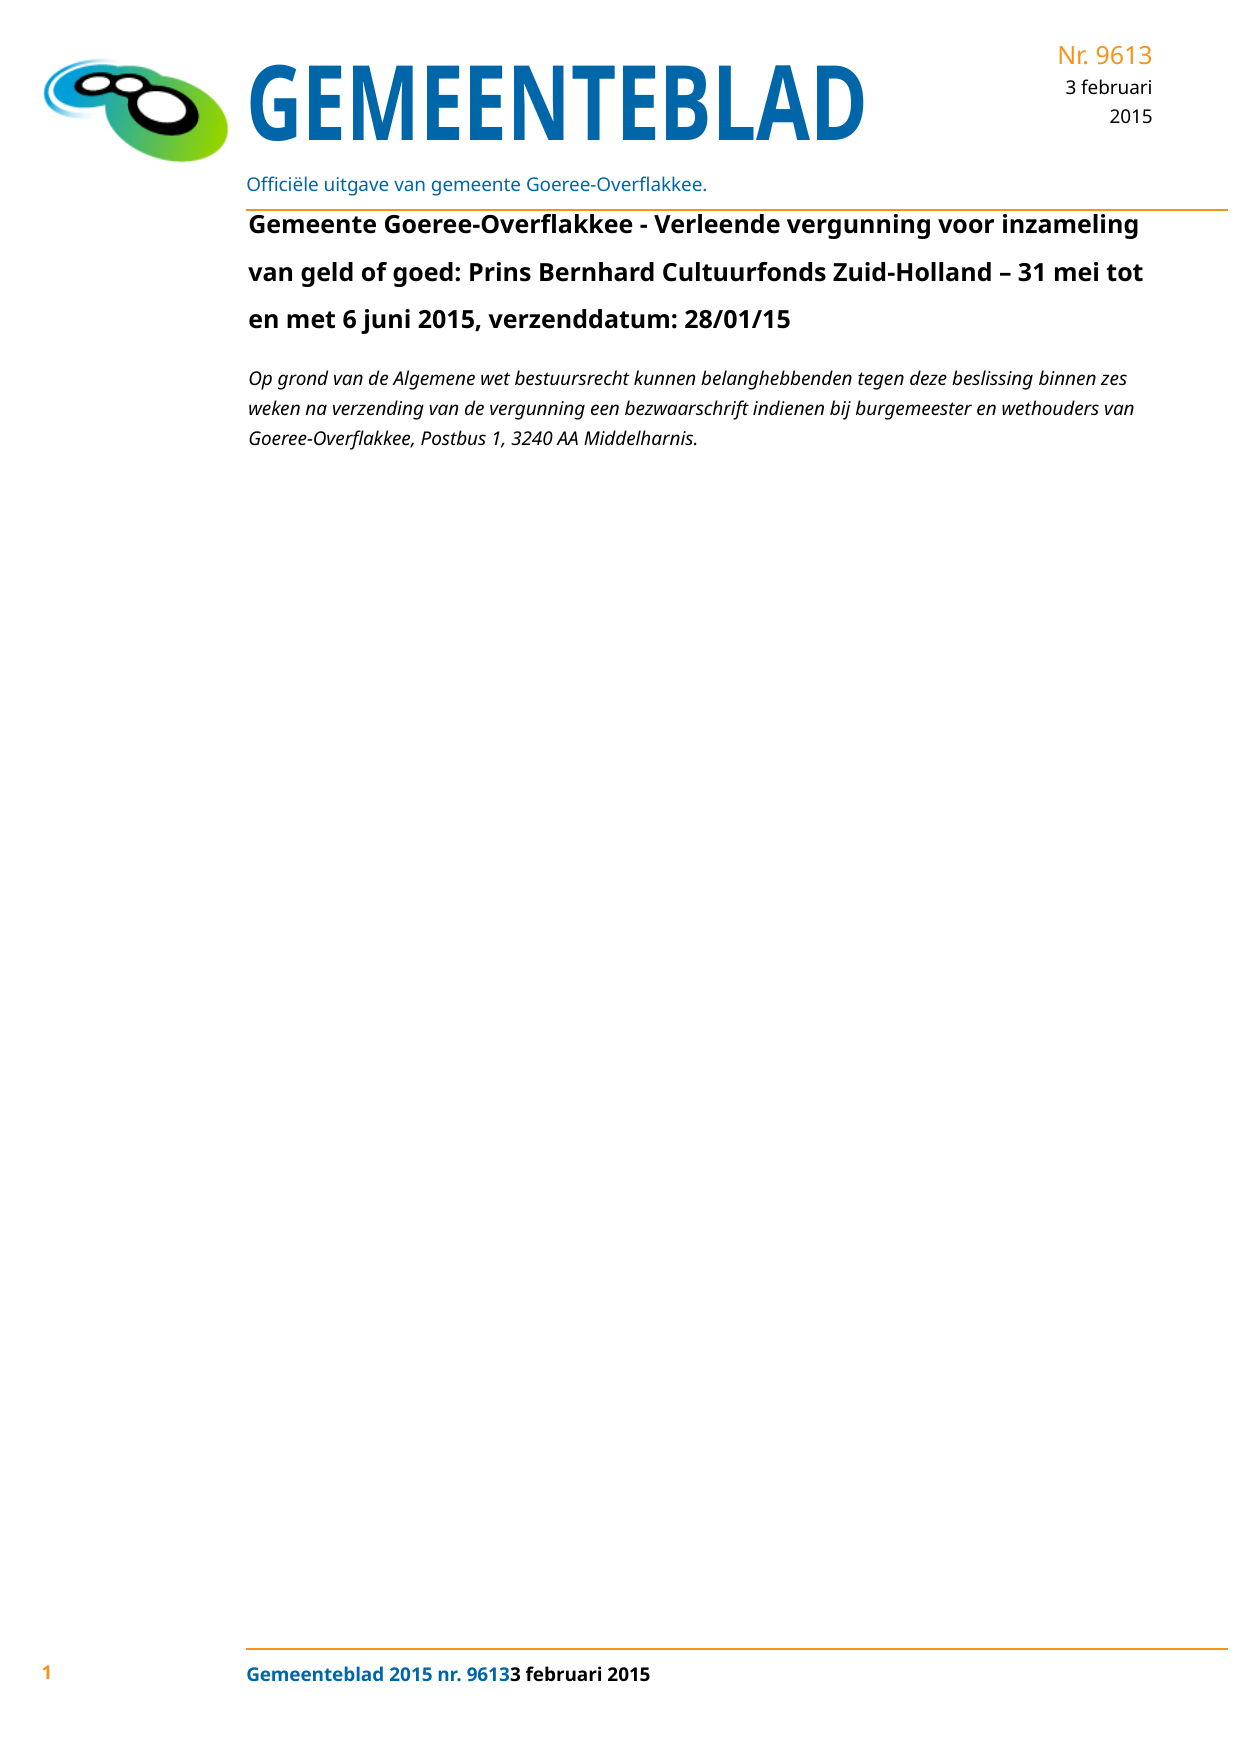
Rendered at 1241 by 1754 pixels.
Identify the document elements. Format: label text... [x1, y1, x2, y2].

text Op grond van de Algemene wet bestuursrecht kunnen belanghebbenden tegen deze beslissing binnen zes weken na verzending van de vergunning een bezwaarschrift indienen bij burgemeester en wethouders van Goeree-Overflakkee, Postbus 1, 3240 AA Middelharnis. [248, 366, 1152, 450]
picture [41, 47, 231, 172]
text Gemeente Goeree-Overflakkee - Verleende vergunning voor inzameling van geld of goed: Prins Bernhard Cultuurfonds Zuid-Holland – 31 mei tot en met 6 juni 2015, verzenddatum: 28/01/15 [248, 211, 1152, 336]
